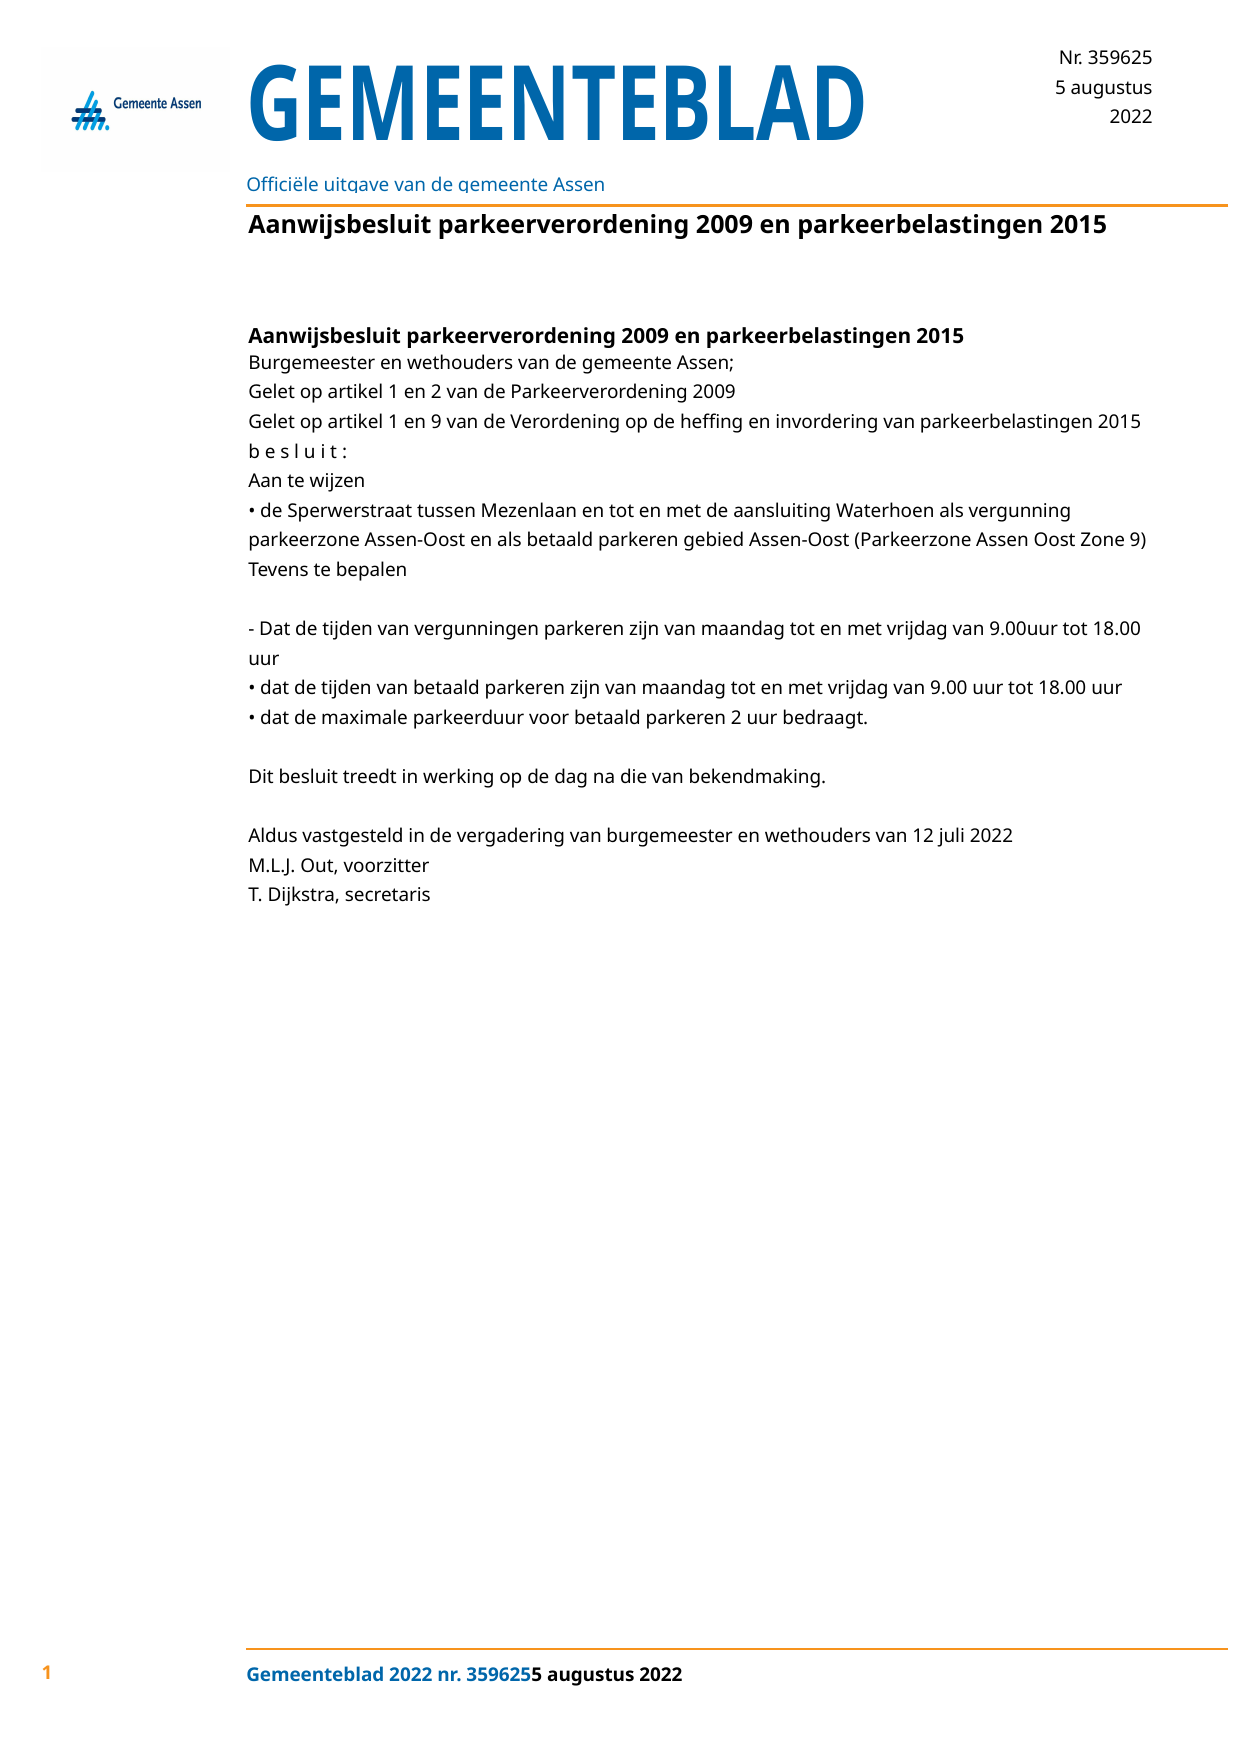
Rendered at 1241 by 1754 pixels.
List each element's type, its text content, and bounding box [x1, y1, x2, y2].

text Aanwijsbesluit parkeerverordening 2009 en parkeerbelastingen 2015 [248, 207, 1152, 241]
text Tevens te bepalen [248, 556, 1152, 582]
text - Dat de tijden van vergunningen parkeren zijn van maandag tot en met vrijdag van 9.00uur tot 18.00 uur [248, 615, 1152, 671]
text • dat de maximale parkeerduur voor betaald parkeren 2 uur bedraagt. [248, 704, 1152, 730]
text Dit besluit treedt in werking op de dag na die van bekendmaking. [248, 763, 1152, 789]
text M.L.J. Out, voorzitter [248, 852, 1152, 878]
text Burgemeester en wethouders van de gemeente Assen; [248, 349, 1152, 375]
text T. Dijkstra, secretaris [248, 882, 1152, 907]
text Aldus vastgesteld in de vergadering van burgemeester en wethouders van 12 juli 2022 [248, 822, 1152, 848]
picture [41, 47, 231, 172]
text Gelet op artikel 1 en 9 van de Verordening op de heffing en invordering van parkeerbelastingen 2015 [248, 408, 1152, 434]
text Gelet op artikel 1 en 2 van de Parkeerverordening 2009 [248, 379, 1152, 404]
text • dat de tijden van betaald parkeren zijn van maandag tot en met vrijdag van 9.00 uur tot 18.00 uur [248, 674, 1152, 700]
text Aanwijsbesluit parkeerverordening 2009 en parkeerbelastingen 2015 [248, 321, 1152, 349]
text Aan te wijzen [248, 467, 1152, 493]
text b e s l u i t : [248, 438, 1152, 464]
text • de Sperwerstraat tussen Mezenlaan en tot en met de aansluiting Waterhoen als vergunning parkeerzone Assen-Oost en als betaald parkeren gebied Assen-Oost (Parkeerzone Assen Oost Zone 9) [248, 497, 1152, 552]
